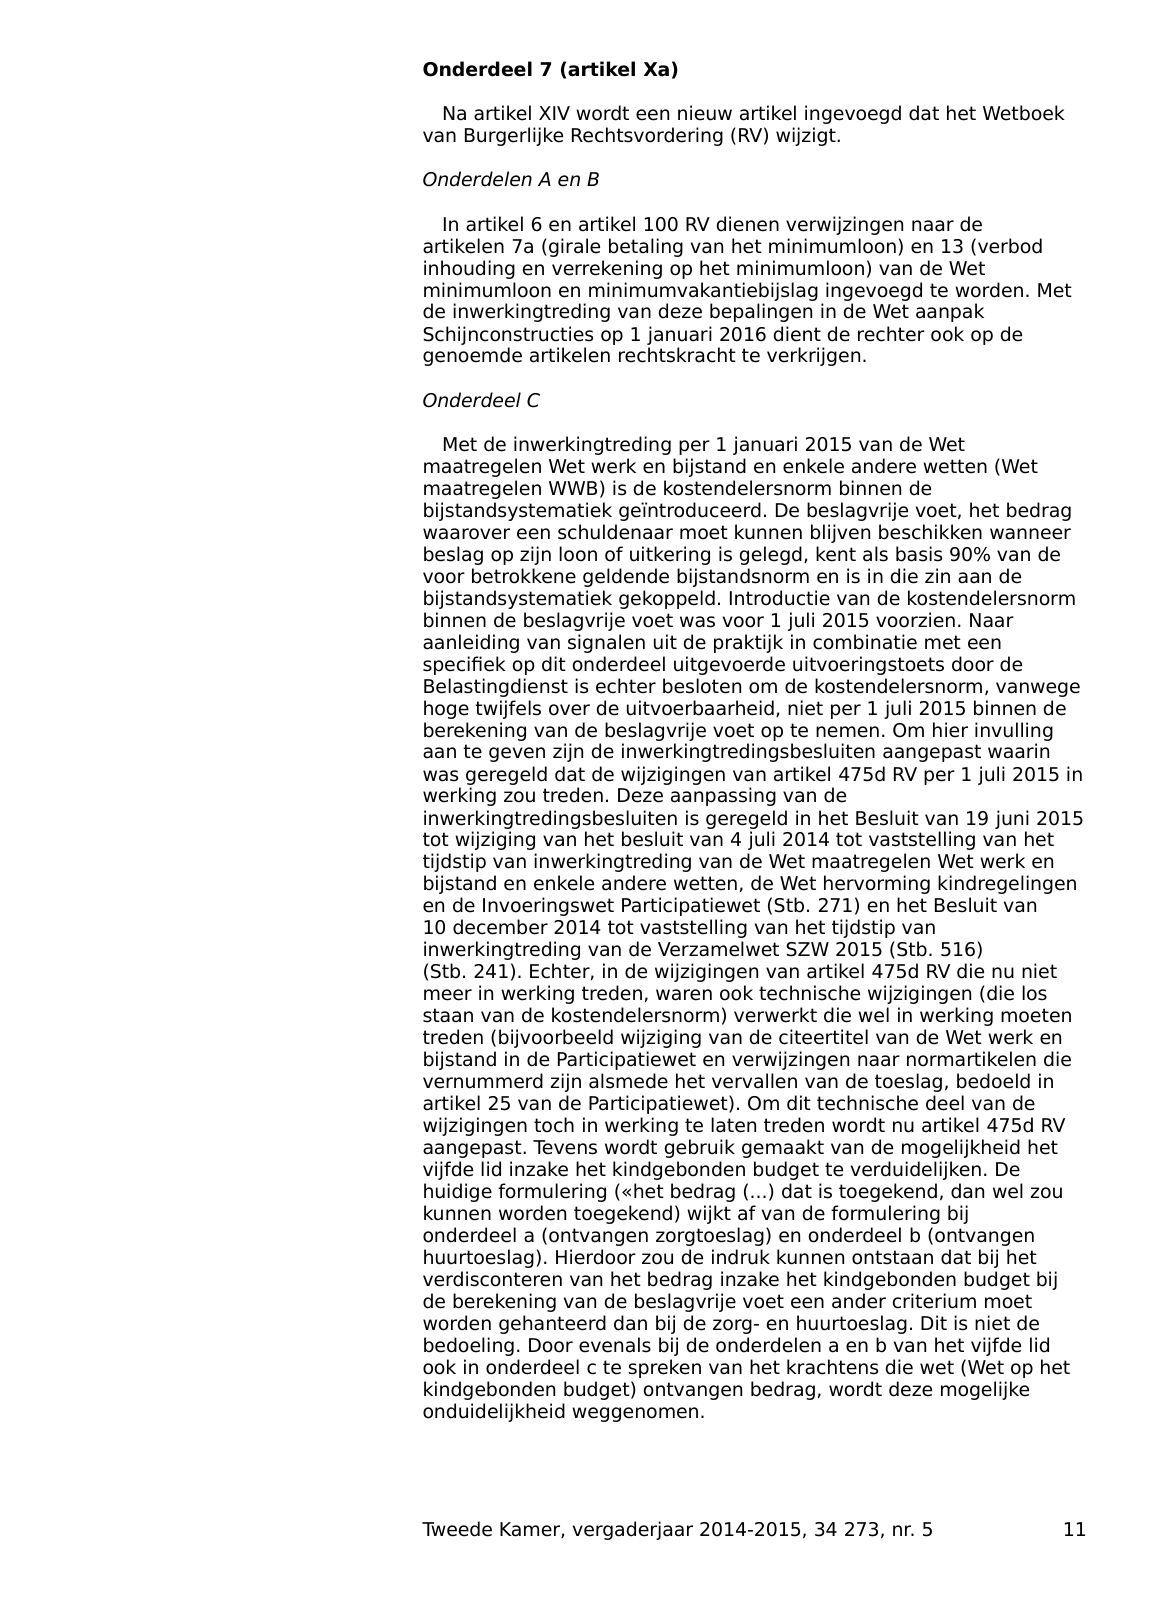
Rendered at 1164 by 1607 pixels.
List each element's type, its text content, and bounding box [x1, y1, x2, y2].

subtitle Onderdeel 7 (artikel Xa) [422, 59, 1087, 81]
text Met de inwerkingtreding per 1 januari 2015 van de Wet maatregelen Wet werk en bijstand en enkele andere wetten (Wet maatregelen WWB) is de kostendelersnorm binnen de bijstandsystematiek geïntroduceerd. De beslagvrije voet, het bedrag waarover een schuldenaar moet kunnen blijven beschikken wanneer beslag op zijn loon of uitkering is gelegd, kent als basis 90% van de voor betrokkene geldende bijstandsnorm en is in die zin aan de bijstandsystematiek gekoppeld. Introductie van de kostendelersnorm binnen de beslagvrije voet was voor 1 juli 2015 voorzien. Naar aanleiding van signalen uit de praktijk in combinatie met een specifiek op dit onderdeel uitgevoerde uitvoeringstoets door de Belastingdienst is echter besloten om de kostendelersnorm, vanwege hoge twijfels over de uitvoerbaarheid, niet per 1 juli 2015 binnen de berekening van de beslagvrije voet op te nemen. Om hier invulling aan te geven zijn de inwerkingtredingsbesluiten aangepast waarin was geregeld dat de wijzigingen van artikel 475d RV per 1 juli 2015 in werking zou treden. Deze aanpassing van de inwerkingtredingsbesluiten is geregeld in het Besluit van 19 juni 2015 tot wijziging van het besluit van 4 juli 2014 tot vaststelling van het tijdstip van inwerkingtreding van de Wet maatregelen Wet werk en bijstand en enkele andere wetten, de Wet hervorming kindregelingen en de Invoeringswet Participatiewet (Stb. 271) en het Besluit van 10 december 2014 tot vaststelling van het tijdstip van inwerkingtreding van de Verzamelwet SZW 2015 (Stb. 516) (Stb. 241). Echter, in de wijzigingen van artikel 475d RV die nu niet meer in werking treden, waren ook technische wijzigingen (die los staan van de kostendelersnorm) verwerkt die wel in werking moeten treden (bijvoorbeeld wijziging van de citeertitel van de Wet werk en bijstand in de Participatiewet en verwijzingen naar normartikelen die vernummerd zijn alsmede het vervallen van de toeslag, bedoeld in artikel 25 van de Participatiewet). Om dit technische deel van de wijzigingen toch in werking te laten treden wordt nu artikel 475d RV aangepast. Tevens wordt gebruik gemaakt van de mogelijkheid het vijfde lid inzake het kindgebonden budget te verduidelijken. De huidige formulering («het bedrag (...) dat is toegekend, dan wel zou kunnen worden toegekend) wijkt af van de formulering bij onderdeel a (ontvangen zorgtoeslag) en onderdeel b (ontvangen huurtoeslag). Hierdoor zou de indruk kunnen ontstaan dat bij het verdisconteren van het bedrag inzake het kindgebonden budget bij de berekening van de beslagvrije voet een ander criterium moet worden gehanteerd dan bij de zorg- en huurtoeslag. Dit is niet de bedoeling. Door evenals bij de onderdelen a en b van het vijfde lid ook in onderdeel c te spreken van het krachtens die wet (Wet op het kindgebonden budget) ontvangen bedrag, wordt deze mogelijke onduidelijkheid weggenomen. [422, 434, 1087, 1423]
text Na artikel XIV wordt een nieuw artikel ingevoegd dat het Wetboek van Burgerlijke Rechtsvordering (RV) wijzigt. [422, 103, 1087, 147]
subtitle Onderdeel C [422, 389, 1087, 412]
subtitle Onderdelen A en B [422, 169, 1087, 191]
text In artikel 6 en artikel 100 RV dienen verwijzingen naar de artikelen 7a (girale betaling van het minimumloon) en 13 (verbod inhouding en verrekening op het minimumloon) van de Wet minimumloon en minimumvakantiebijslag ingevoegd te worden. Met de inwerkingtreding van deze bepalingen in de Wet aanpak Schijnconstructies op 1 januari 2016 dient de rechter ook op de genoemde artikelen rechtskracht te verkrijgen. [422, 213, 1087, 367]
